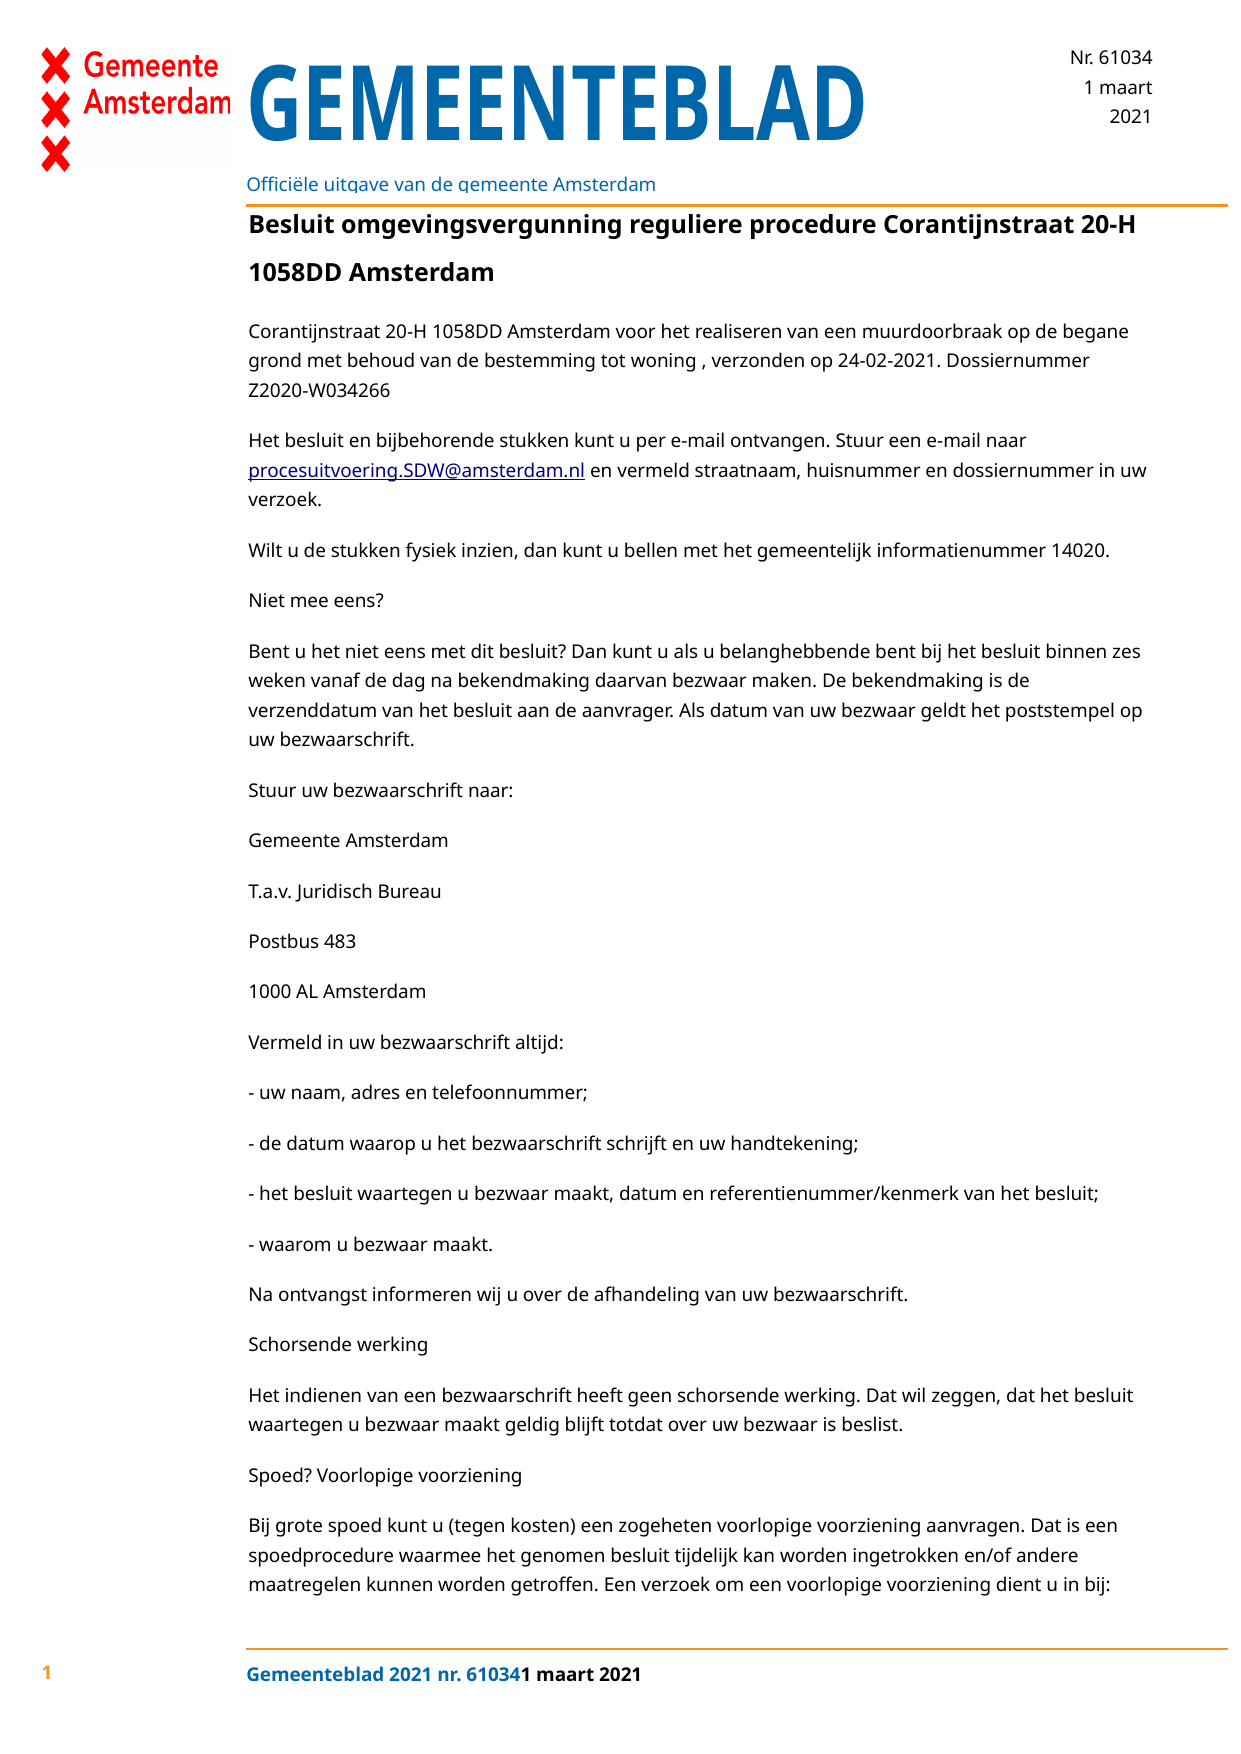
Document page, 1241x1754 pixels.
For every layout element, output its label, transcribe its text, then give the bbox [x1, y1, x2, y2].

text Postbus 483 [248, 928, 1152, 954]
text Na ontvangst informeren wij u over de afhandeling van uw bezwaarschrift. [248, 1281, 1152, 1307]
text Schorsende werking [248, 1332, 1152, 1357]
text - waarom u bezwaar maakt. [248, 1231, 1152, 1257]
text Vermeld in uw bezwaarschrift altijd: [248, 1029, 1152, 1055]
text Wilt u de stukken fysiek inzien, dan kunt u bellen met het gemeentelijk informatienummer 14020. [248, 537, 1152, 563]
text Spoed? Voorlopige voorziening [248, 1462, 1152, 1488]
text Bij grote spoed kunt u (tegen kosten) een zogeheten voorlopige voorziening aanvragen. Dat is een spoedprocedure waarmee het genomen besluit tijdelijk kan worden ingetrokken en/of andere maatregelen kunnen worden getroffen. Een verzoek om een voorlopige voorziening dient u in bij: [248, 1512, 1152, 1597]
text Gemeente Amsterdam [248, 827, 1152, 853]
text Niet mee eens? [248, 587, 1152, 613]
text 1000 AL Amsterdam [248, 979, 1152, 1004]
text Corantijnstraat 20-H 1058DD Amsterdam voor het realiseren van een muurdoorbraak op de begane grond met behoud van de bestemming tot woning , verzonden op 24-02-2021. Dossiernummer Z2020-W034266 [248, 318, 1152, 403]
text Het indienen van een bezwaarschrift heeft geen schorsende werking. Dat wil zeggen, dat het besluit waartegen u bezwaar maakt geldig blijft totdat over uw bezwaar is beslist. [248, 1382, 1152, 1437]
text Besluit omgevingsvergunning reguliere procedure Corantijnstraat 20-H 1058DD Amsterdam [248, 207, 1152, 288]
text T.a.v. Juridisch Bureau [248, 878, 1152, 904]
text Het besluit en bijbehorende stukken kunt u per e-mail ontvangen. Stuur een e-mail naar procesuitvoering.SDW@amsterdam.nl en vermeld straatnaam, huisnummer en dossiernummer in uw verzoek. [248, 427, 1152, 512]
text - het besluit waartegen u bezwaar maakt, datum en referentienummer/kenmerk van het besluit; [248, 1180, 1152, 1206]
text - de datum waarop u het bezwaarschrift schrijft en uw handtekening; [248, 1130, 1152, 1156]
picture [41, 47, 231, 172]
text - uw naam, adres en telefoonnummer; [248, 1079, 1152, 1105]
text Bent u het niet eens met dit besluit? Dan kunt u als u belanghebbende bent bij het besluit binnen zes weken vanaf de dag na bekendmaking daarvan bezwaar maken. De bekendmaking is de verzenddatum van het besluit aan de aanvrager. Als datum van uw bezwaar geldt het poststempel op uw bezwaarschrift. [248, 638, 1152, 752]
text Stuur uw bezwaarschrift naar: [248, 777, 1152, 803]
